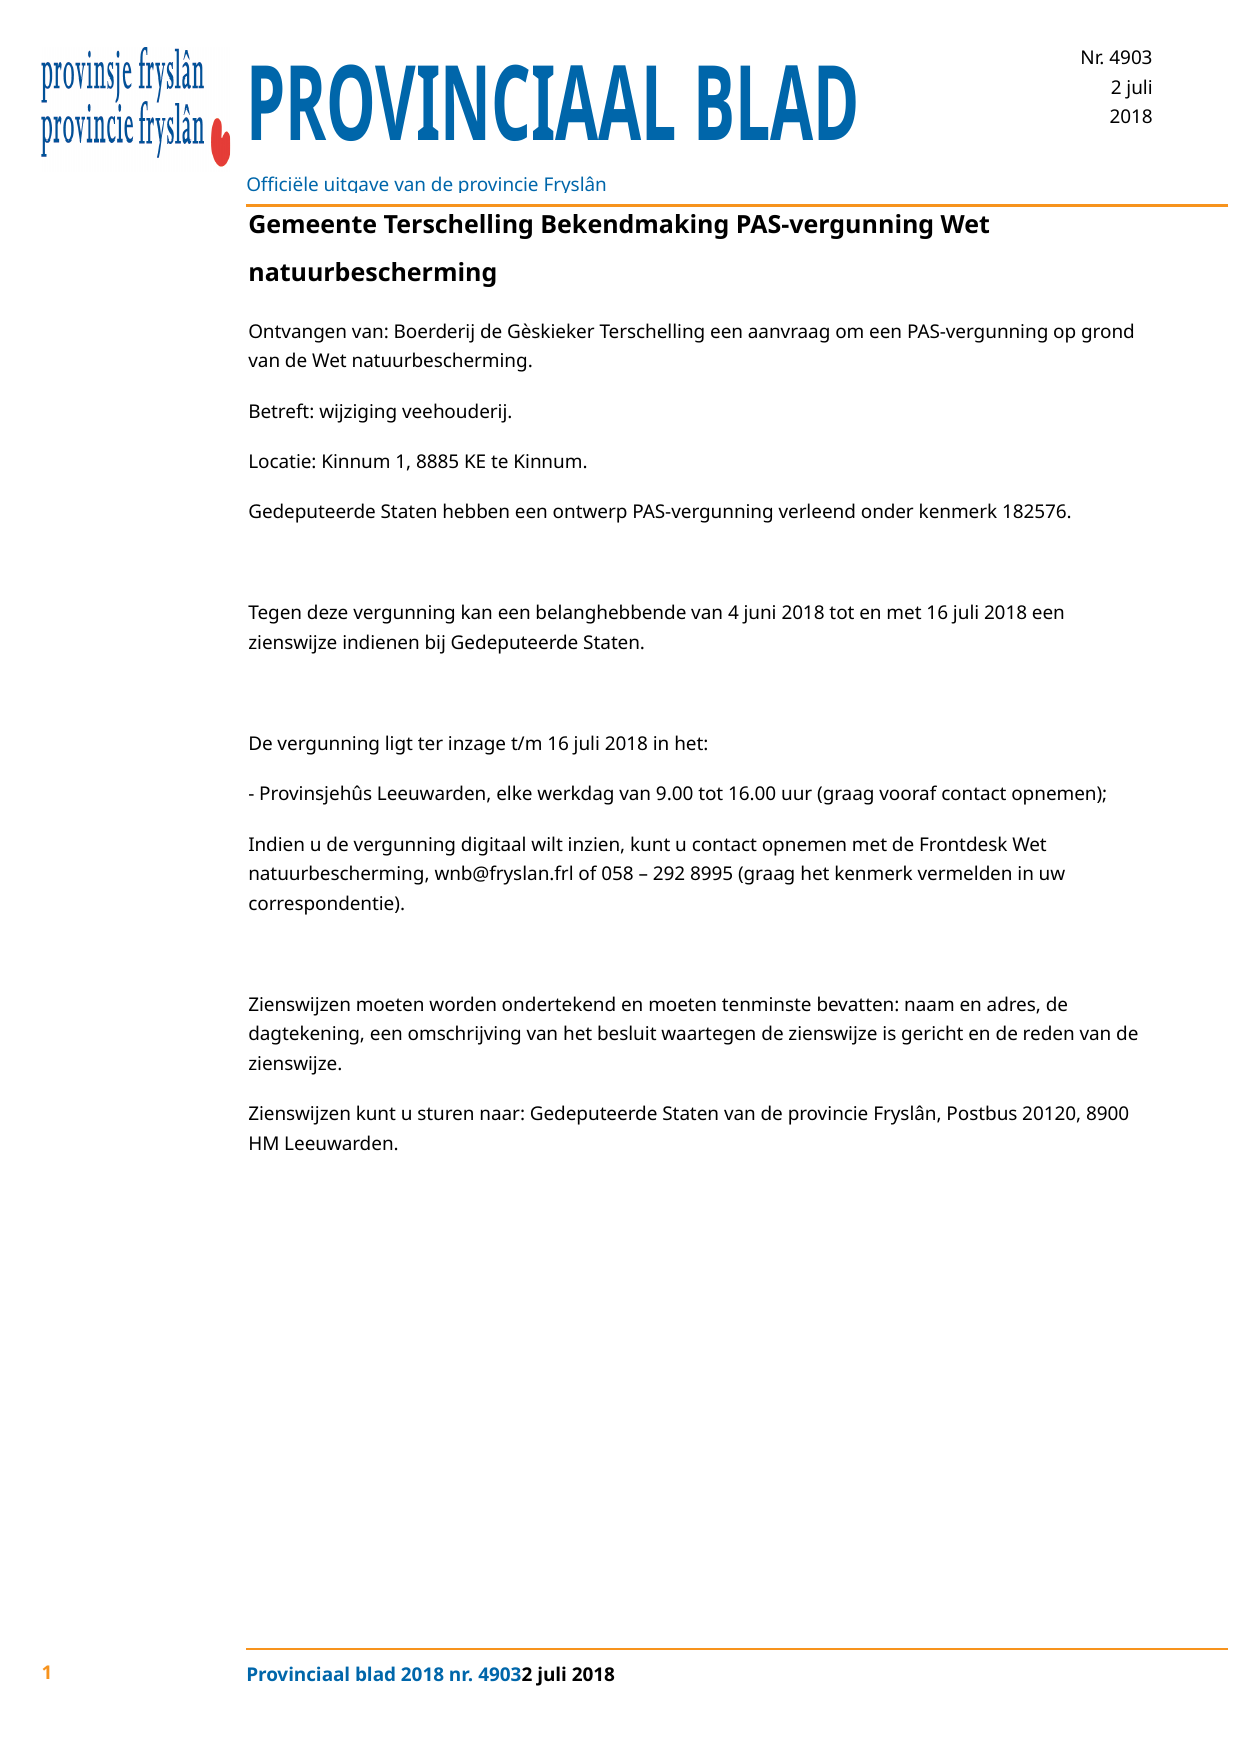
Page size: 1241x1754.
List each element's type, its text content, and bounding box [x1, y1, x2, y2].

text Tegen deze vergunning kan een belanghebbende van 4 juni 2018 tot en met 16 juli 2018 een zienswijze indienen bij Gedeputeerde Staten. [248, 599, 1152, 655]
text - Provinsjehûs Leeuwarden, elke werkdag van 9.00 tot 16.00 uur (graag vooraf contact opnemen); [248, 780, 1152, 806]
text Indien u de vergunning digitaal wilt inzien, kunt u contact opnemen met de Frontdesk Wet natuurbescherming, wnb@fryslan.frl of 058 – 292 8995 (graag het kenmerk vermelden in uw correspondentie). [248, 831, 1152, 916]
text Betreft: wijziging veehouderij. [248, 398, 1152, 424]
text Zienswijzen moeten worden ondertekend en moeten tenminste bevatten: naam en adres, de dagtekening, een omschrijving van het besluit waartegen de zienswijze is gericht en de reden van de zienswijze. [248, 991, 1152, 1076]
text Gemeente Terschelling Bekendmaking PAS-vergunning Wet natuurbescherming [248, 207, 1152, 288]
text Locatie: Kinnum 1, 8885 KE te Kinnum. [248, 448, 1152, 474]
text Zienswijzen kunt u sturen naar: Gedeputeerde Staten van de provincie Fryslân, Postbus 20120, 8900 HM Leeuwarden. [248, 1100, 1152, 1156]
text Ontvangen van: Boerderij de Gèskieker Terschelling een aanvraag om een PAS-vergunning op grond van de Wet natuurbescherming. [248, 318, 1152, 373]
text De vergunning ligt ter inzage t/m 16 juli 2018 in het: [248, 730, 1152, 756]
text Gedeputeerde Staten hebben een ontwerp PAS-vergunning verleend onder kenmerk 182576. [248, 499, 1152, 524]
picture [41, 47, 231, 172]
